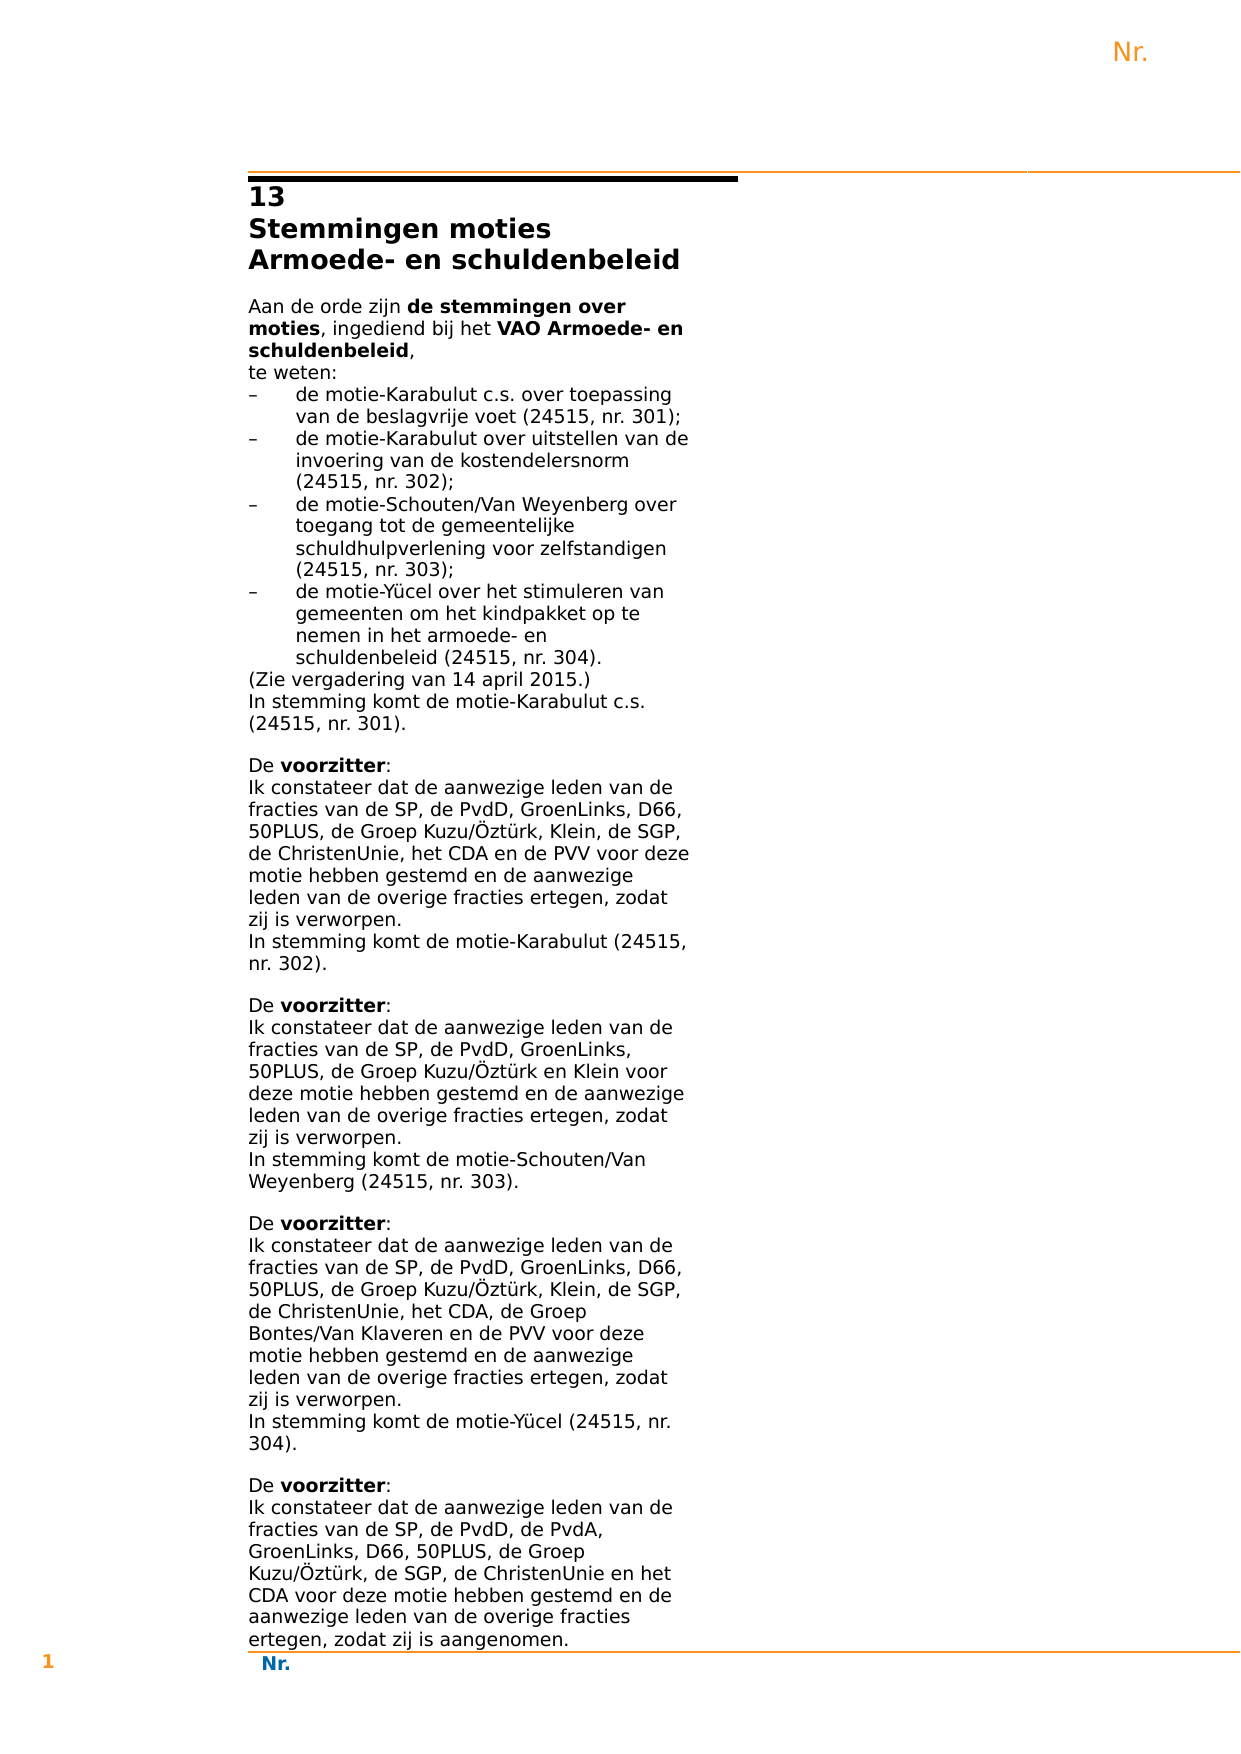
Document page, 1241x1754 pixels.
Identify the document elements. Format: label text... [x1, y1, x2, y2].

text In stemming komt de motie-Karabulut (24515, nr. 302). [248, 931, 691, 975]
text Ik constateer dat de aanwezige leden van de fracties van de SP, de PvdD, de PvdA, GroenLinks, D66, 50PLUS, de Groep Kuzu/Öztürk, de SGP, de ChristenUnie en het CDA voor deze motie hebben gestemd en de aanwezige leden van de overige fracties ertegen, zodat zij is aangenomen. [248, 1497, 691, 1650]
text Ik constateer dat de aanwezige leden van de fracties van de SP, de PvdD, GroenLinks, D66, 50PLUS, de Groep Kuzu/Öztürk, Klein, de SGP, de ChristenUnie, het CDA, de Groep Bontes/Van Klaveren en de PVV voor deze motie hebben gestemd en de aanwezige leden van de overige fracties ertegen, zodat zij is verworpen. [248, 1235, 691, 1411]
text De voorzitter: [248, 755, 691, 777]
list de motie-Karabulut over uitstellen van de invoering van de kostendelersnorm (24515, nr. 302); [248, 427, 691, 493]
text De voorzitter: [248, 1474, 691, 1497]
list de motie-Karabulut c.s. over toepassing van de beslagvrije voet (24515, nr. 301); [248, 383, 691, 427]
list de motie-Schouten/Van Weyenberg over toegang tot de gemeentelijke schuldhulpverlening voor zelfstandigen (24515, nr. 303); [248, 493, 691, 581]
text De voorzitter: [248, 1213, 691, 1235]
text Ik constateer dat de aanwezige leden van de fracties van de SP, de PvdD, GroenLinks, 50PLUS, de Groep Kuzu/Öztürk en Klein voor deze motie hebben gestemd en de aanwezige leden van de overige fracties ertegen, zodat zij is verworpen. [248, 1017, 691, 1149]
text Ik constateer dat de aanwezige leden van de fracties van de SP, de PvdD, GroenLinks, D66, 50PLUS, de Groep Kuzu/Öztürk, Klein, de SGP, de ChristenUnie, het CDA en de PVV voor deze motie hebben gestemd en de aanwezige leden van de overige fracties ertegen, zodat zij is verworpen. [248, 777, 691, 931]
list de motie-Yücel over het stimuleren van gemeenten om het kindpakket op te nemen in het armoede- en schuldenbeleid (24515, nr. 304). [248, 581, 691, 669]
title 13 Stemmingen moties Armoede- en schuldenbeleid [248, 182, 691, 276]
text De voorzitter: [248, 995, 691, 1017]
text In stemming komt de motie-Karabulut c.s. (24515, nr. 301). [248, 691, 691, 735]
text (Zie vergadering van 14 april 2015.) [248, 669, 691, 691]
text In stemming komt de motie-Schouten/Van Weyenberg (24515, nr. 303). [248, 1149, 691, 1193]
text te weten: [248, 362, 691, 383]
text Aan de orde zijn de stemmingen over moties, ingediend bij het VAO Armoede- en schuldenbeleid, [248, 296, 691, 362]
text In stemming komt de motie-Yücel (24515, nr. 304). [248, 1411, 691, 1454]
